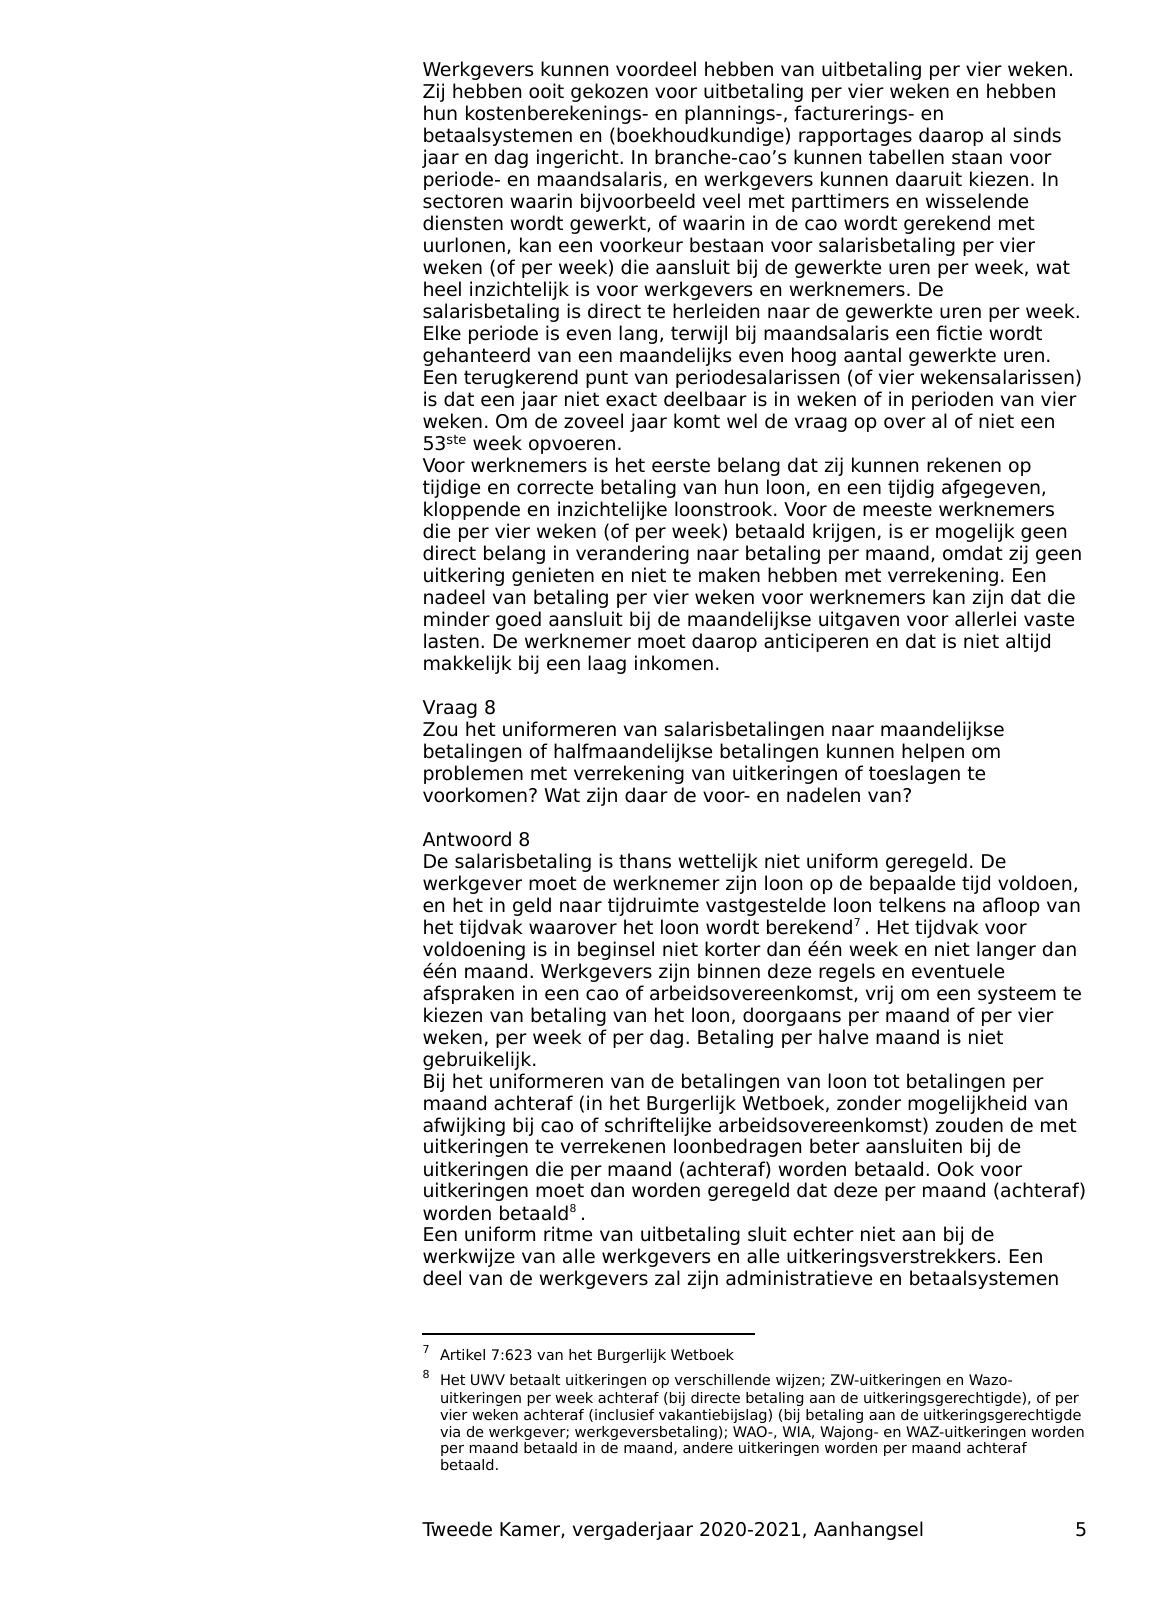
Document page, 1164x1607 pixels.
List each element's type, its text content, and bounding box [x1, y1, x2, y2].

text Vraag 8 [422, 697, 1087, 719]
text Artikel 7:623 van het Burgerlijk Wetboek [422, 1343, 1087, 1365]
text Zou het uniformeren van salarisbetalingen naar maandelijkse betalingen of halfmaandelijkse betalingen kunnen helpen om problemen met verrekening van uitkeringen of toeslagen te voorkomen? Wat zijn daar de voor- en nadelen van? [422, 719, 1087, 807]
text Werkgevers kunnen voordeel hebben van uitbetaling per vier weken. Zij hebben ooit gekozen voor uitbetaling per vier weken en hebben hun kostenberekenings- en plannings-, facturerings- en betaalsystemen en (boekhoudkundige) rapportages daarop al sinds jaar en dag ingericht. In branche-cao’s kunnen tabellen staan voor periode- en maandsalaris, en werkgevers kunnen daaruit kiezen. In sectoren waarin bijvoorbeeld veel met parttimers en wisselende diensten wordt gewerkt, of waarin in de cao wordt gerekend met uurlonen, kan een voorkeur bestaan voor salarisbetaling per vier weken (of per week) die aansluit bij de gewerkte uren per week, wat heel inzichtelijk is voor werkgevers en werknemers. De salarisbetaling is direct te herleiden naar de gewerkte uren per week. Elke periode is even lang, terwijl bij maandsalaris een fictie wordt gehanteerd van een maandelijks even hoog aantal gewerkte uren. Een terugkerend punt van periodesalarissen (of vier wekensalarissen) is dat een jaar niet exact deelbaar is in weken of in perioden van vier weken. Om de zoveel jaar komt wel de vraag op over al of niet een 53ste week opvoeren. [422, 59, 1087, 455]
text Het UWV betaalt uitkeringen op verschillende wijzen; ZW-uitkeringen en Wazo-uitkeringen per week achteraf (bij directe betaling aan de uitkeringsgerechtigde), of per vier weken achteraf (inclusief vakantiebijslag) (bij betaling aan de uitkeringsgerechtigde via de werkgever; werkgeversbetaling); WAO-, WIA, Wajong- en WAZ-uitkeringen worden per maand betaald in de maand, andere uitkeringen worden per maand achteraf betaald. [422, 1368, 1087, 1474]
text Voor werknemers is het eerste belang dat zij kunnen rekenen op tijdige en correcte betaling van hun loon, en een tijdig afgegeven, kloppende en inzichtelijke loonstrook. Voor de meeste werknemers die per vier weken (of per week) betaald krijgen, is er mogelijk geen direct belang in verandering naar betaling per maand, omdat zij geen uitkering genieten en niet te maken hebben met verrekening. Een nadeel van betaling per vier weken voor werknemers kan zijn dat die minder goed aansluit bij de maandelijkse uitgaven voor allerlei vaste lasten. De werknemer moet daarop anticiperen en dat is niet altijd makkelijk bij een laag inkomen. [422, 455, 1087, 674]
text De salarisbetaling is thans wettelijk niet uniform geregeld. De werkgever moet de werknemer zijn loon op de bepaalde tijd voldoen, en het in geld naar tijdruimte vastgestelde loon telkens na afloop van het tijdvak waarover het loon wordt berekend. Het tijdvak voor voldoening is in beginsel niet korter dan één week en niet langer dan één maand. Werkgevers zijn binnen deze regels en eventuele afspraken in een cao of arbeidsovereenkomst, vrij om een systeem te kiezen van betaling van het loon, doorgaans per maand of per vier weken, per week of per dag. Betaling per halve maand is niet gebruikelijk. [422, 851, 1087, 1071]
text Een uniform ritme van uitbetaling sluit echter niet aan bij de werkwijze van alle werkgevers en alle uitkeringsverstrekkers. Een deel van de werkgevers zal zijn administratieve en betaalsystemen [422, 1224, 1087, 1290]
text Bij het uniformeren van de betalingen van loon tot betalingen per maand achteraf (in het Burgerlijk Wetboek, zonder mogelijkheid van afwijking bij cao of schriftelijke arbeidsovereenkomst) zouden de met uitkeringen te verrekenen loonbedragen beter aansluiten bij de uitkeringen die per maand (achteraf) worden betaald. Ook voor uitkeringen moet dan worden geregeld dat deze per maand (achteraf) worden betaald. [422, 1071, 1087, 1224]
text Antwoord 8 [422, 829, 1087, 851]
